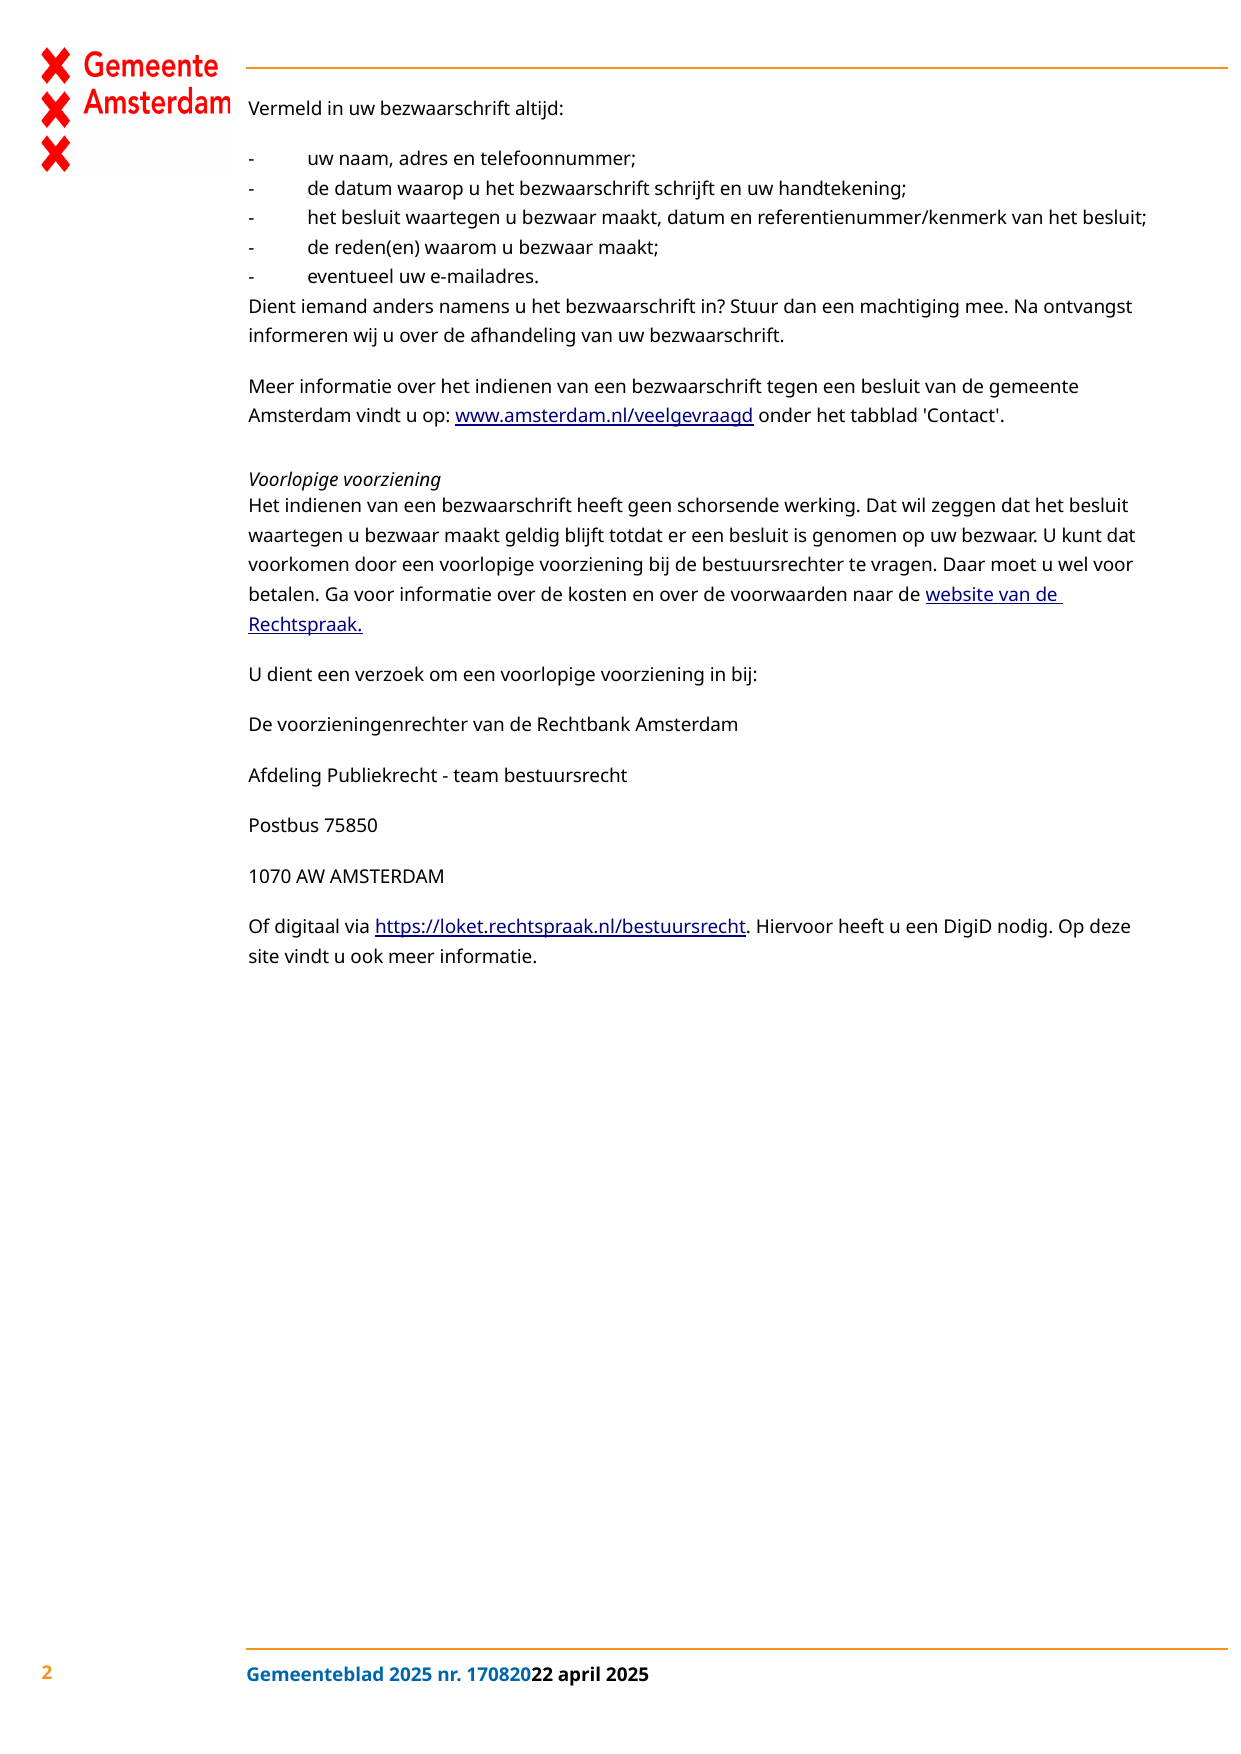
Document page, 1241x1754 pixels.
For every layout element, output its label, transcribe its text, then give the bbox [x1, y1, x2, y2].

list eventueel uw e-mailadres. [248, 263, 1152, 289]
text Of digitaal via https://loket.rechtspraak.nl/bestuursrecht. Hiervoor heeft u een DigiD nodig. Op deze site vindt u ook meer informatie. [248, 913, 1152, 968]
text Vermeld in uw bezwaarschrift altijd: [248, 95, 1152, 121]
text Afdeling Publiekrecht - team bestuursrecht [248, 762, 1152, 788]
list de reden(en) waarom u bezwaar maakt; [248, 234, 1152, 260]
text Postbus 75850 [248, 812, 1152, 838]
text U dient een verzoek om een voorlopige voorziening in bij: [248, 661, 1152, 687]
text Voorlopige voorziening [248, 467, 1152, 492]
picture [41, 47, 231, 172]
text 1070 AW AMSTERDAM [248, 863, 1152, 888]
text Dient iemand anders namens u het bezwaarschrift in? Stuur dan een machtiging mee. Na ontvangst informeren wij u over de afhandeling van uw bezwaarschrift. [248, 293, 1152, 348]
list uw naam, adres en telefoonnummer; [248, 145, 1152, 171]
list het besluit waartegen u bezwaar maakt, datum en referentienummer/kenmerk van het besluit; [248, 204, 1152, 230]
text Meer informatie over het indienen van een bezwaarschrift tegen een besluit van de gemeente Amsterdam vindt u op: www.amsterdam.nl/veelgevraagd onder het tabblad 'Contact'. [248, 373, 1152, 428]
list de datum waarop u het bezwaarschrift schrijft en uw handtekening; [248, 175, 1152, 201]
text De voorzieningenrechter van de Rechtbank Amsterdam [248, 712, 1152, 737]
text Het indienen van een bezwaarschrift heeft geen schorsende werking. Dat wil zeggen dat het besluit waartegen u bezwaar maakt geldig blijft totdat er een besluit is genomen op uw bezwaar. U kunt dat voorkomen door een voorlopige voorziening bij de bestuursrechter te vragen. Daar moet u wel voor betalen. Ga voor informatie over de kosten en over de voorwaarden naar de website van de Rechtspraak. [248, 492, 1152, 636]
